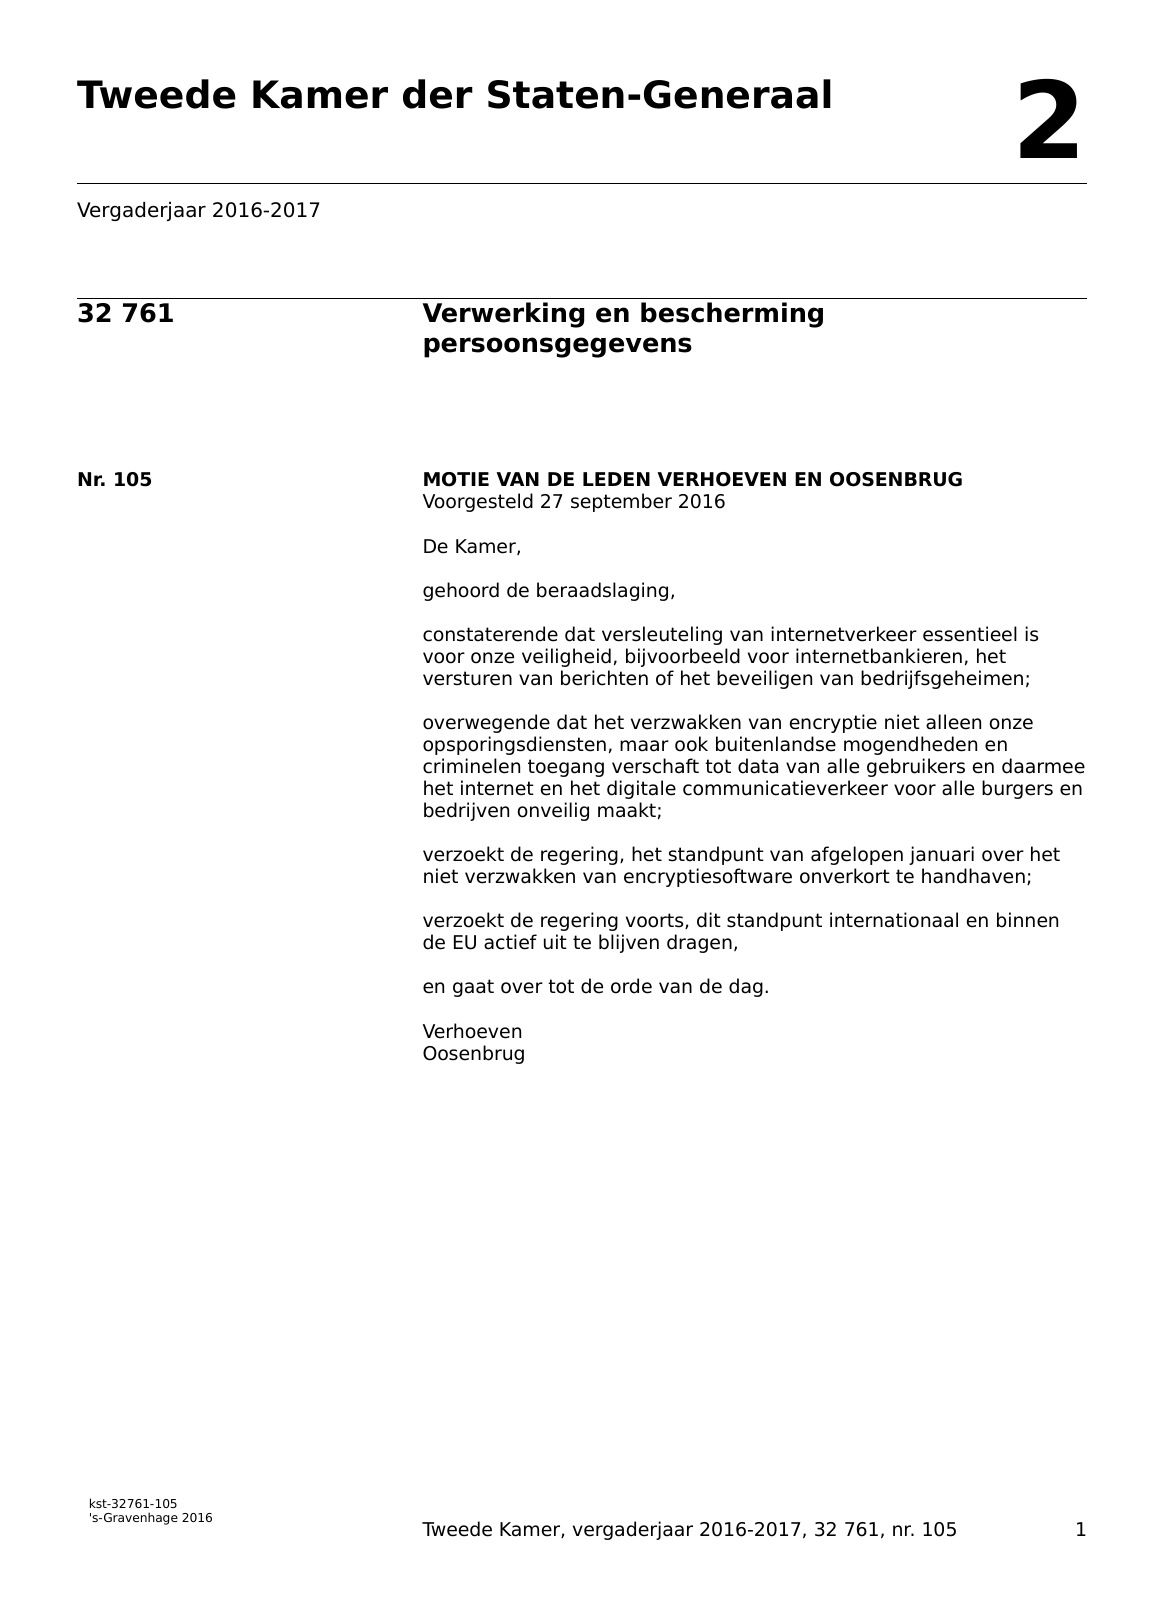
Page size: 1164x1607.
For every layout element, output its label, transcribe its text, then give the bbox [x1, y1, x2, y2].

subtitle Nr. 105 MOTIE VAN DE LEDEN VERHOEVEN EN OOSENBRUG [77, 469, 1087, 491]
text Oosenbrug [422, 1042, 1087, 1064]
text verzoekt de regering, het standpunt van afgelopen januari over het niet verzwakken van encryptiesoftware onverkort te handhaven; [422, 844, 1087, 888]
text overwegende dat het verzwakken van encryptie niet alleen onze opsporingsdiensten, maar ook buitenlandse mogendheden en criminelen toegang verschaft tot data van alle gebruikers en daarmee het internet en het digitale communicatieverkeer voor alle burgers en bedrijven onveilig maakt; [422, 712, 1087, 822]
table_header Tweede Kamer der Staten-Generaal [77, 59, 886, 183]
text De Kamer, [422, 536, 1087, 557]
text gehoord de beraadslaging, [422, 580, 1087, 602]
text 's-Gravenhage 2016 [88, 1511, 323, 1525]
text constaterende dat versleuteling van internetverkeer essentieel is voor onze veiligheid, bijvoorbeeld voor internetbankieren, het versturen van berichten of het beveiligen van bedrijfsgeheimen; [422, 624, 1087, 690]
table_cell Vergaderjaar 2016-2017 [77, 184, 1087, 298]
text Verhoeven [422, 1021, 1087, 1042]
text kst-32761-105 [88, 1497, 323, 1511]
text Voorgesteld 27 september 2016 [422, 491, 1087, 513]
subtitle 32 761 Verwerking en bescherming persoonsgegevens [77, 299, 1087, 358]
table_header 2 [886, 59, 1087, 183]
text verzoekt de regering voorts, dit standpunt internationaal en binnen de EU actief uit te blijven dragen, [422, 910, 1087, 954]
text en gaat over tot de orde van de dag. [422, 976, 1087, 998]
